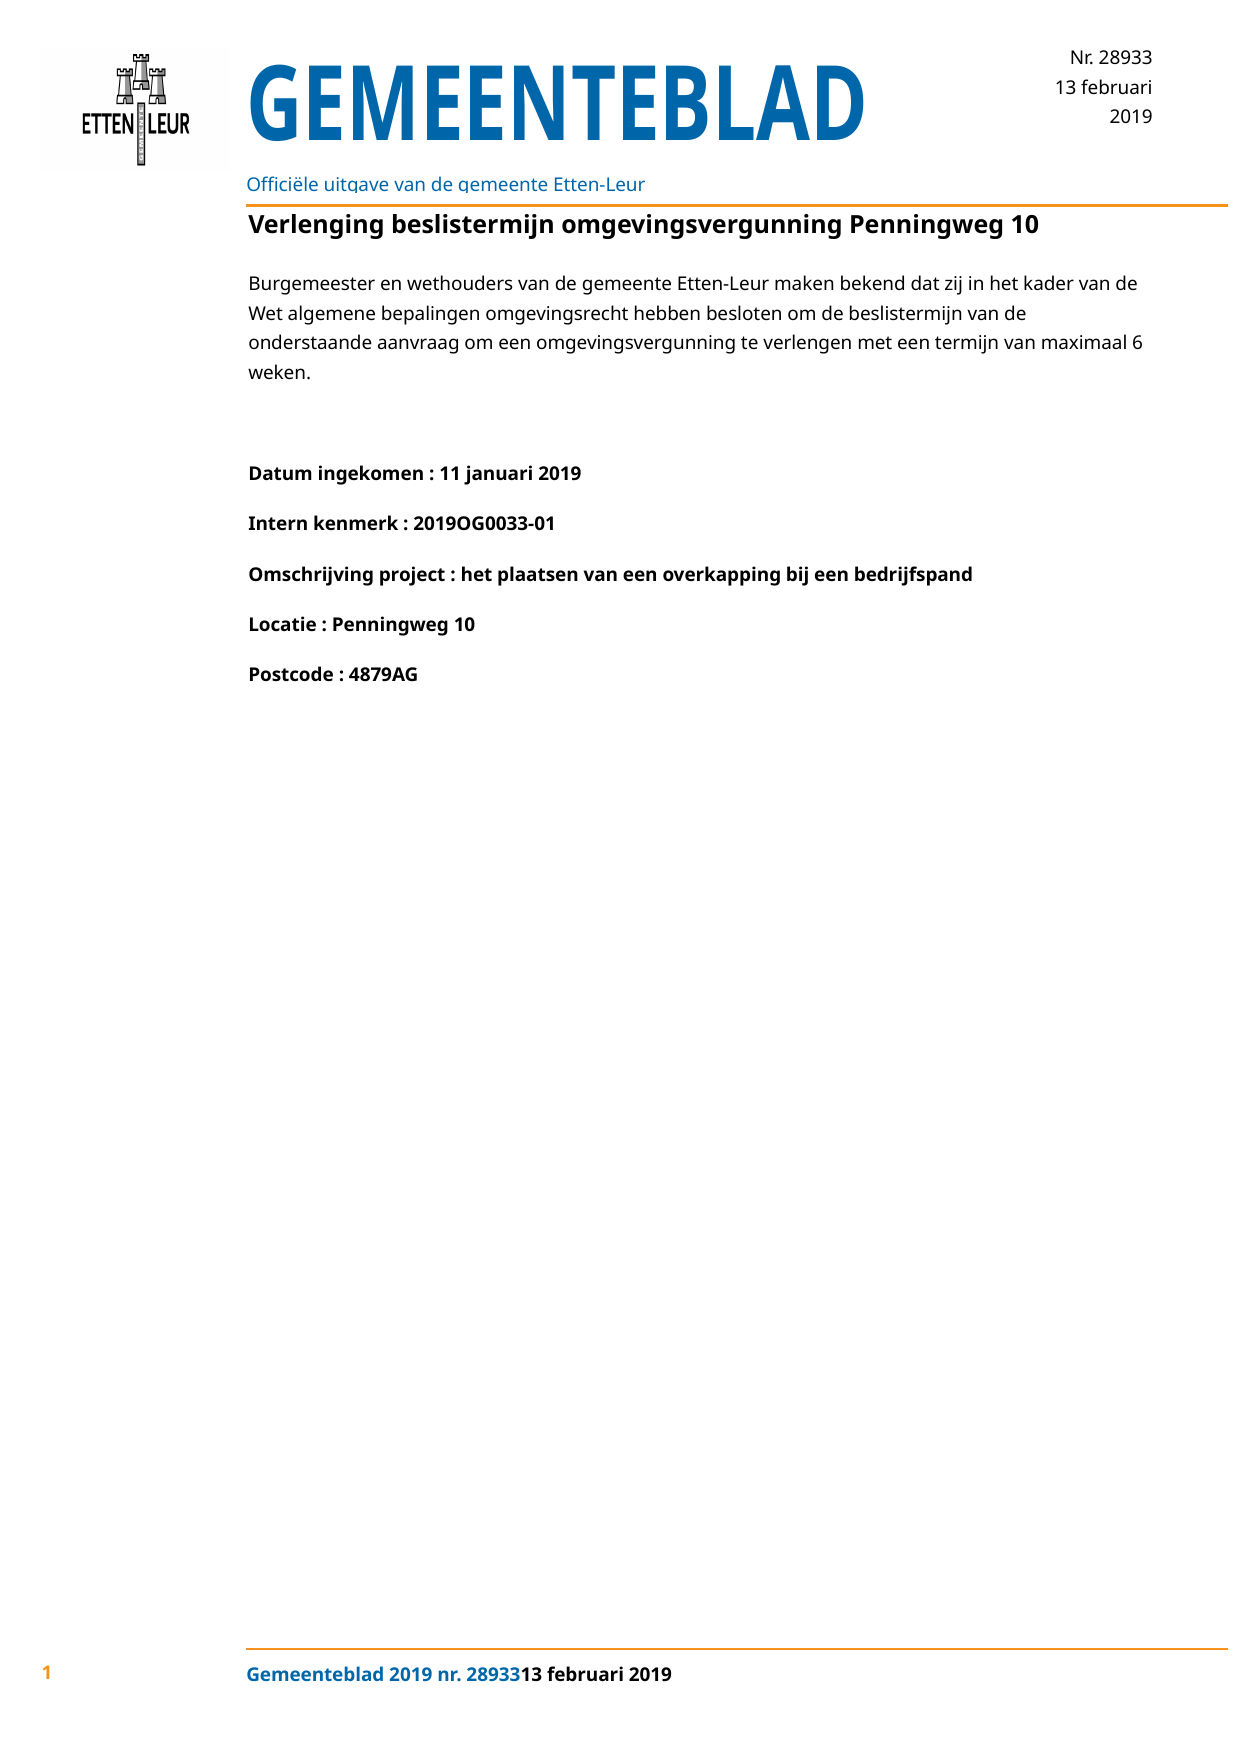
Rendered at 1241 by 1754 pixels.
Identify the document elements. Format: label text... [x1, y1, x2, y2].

text Datum ingekomen : 11 januari 2019 [248, 460, 1152, 486]
text Locatie : Penningweg 10 [248, 611, 1152, 637]
picture [41, 47, 231, 172]
text Intern kenmerk : 2019OG0033-01 [248, 510, 1152, 536]
text Omschrijving project : het plaatsen van een overkapping bij een bedrijfspand [248, 561, 1152, 586]
text Burgemeester en wethouders van de gemeente Etten-Leur maken bekend dat zij in het kader van de Wet algemene bepalingen omgevingsrecht hebben besloten om de beslistermijn van de onderstaande aanvraag om een omgevingsvergunning te verlengen met een termijn van maximaal 6 weken. [248, 270, 1152, 385]
text Postcode : 4879AG [248, 662, 1152, 687]
text Verlenging beslistermijn omgevingsvergunning Penningweg 10 [248, 207, 1152, 241]
